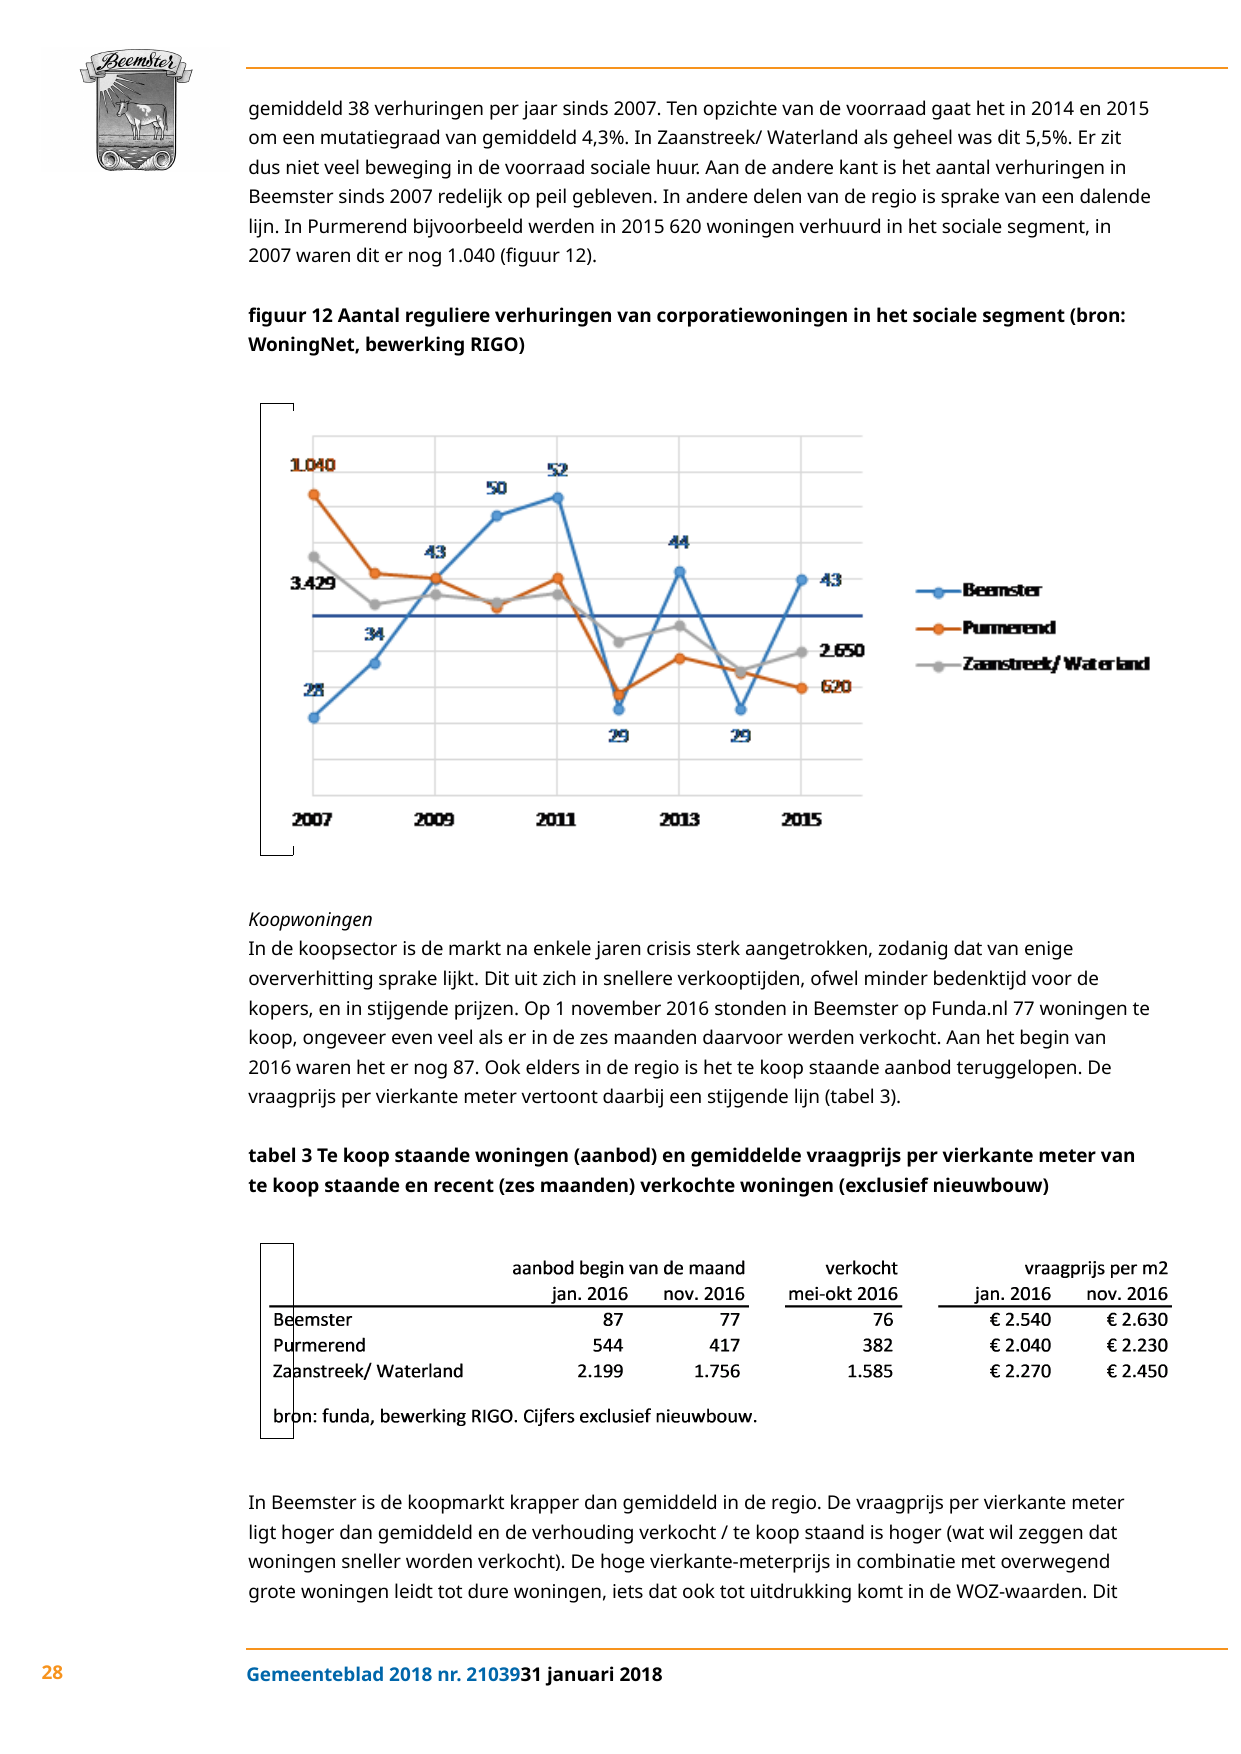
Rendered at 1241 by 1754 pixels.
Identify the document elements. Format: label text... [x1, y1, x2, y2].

text In de koopsector is de markt na enkele jaren crisis sterk aangetrokken, zodanig dat van enige oververhitting sprake lijkt. Dit uit zich in snellere verkooptijden, ofwel minder bedenktijd voor de kopers, en in stijgende prijzen. Op 1 november 2016 stonden in Beemster op Funda.nl 77 woningen te koop, ongeveer even veel als er in de zes maanden daarvoor werden verkocht. Aan het begin van 2016 waren het er nog 87. Ook elders in de regio is het te koop staande aanbod teruggelopen. De vraagprijs per vierkante meter vertoont daarbij een stijgende lijn (tabel 3). [248, 936, 1152, 1109]
picture [41, 47, 231, 172]
text gemiddeld 38 verhuringen per jaar sinds 2007. Ten opzichte van de voorraad gaat het in 2014 en 2015 om een mutatiegraad van gemiddeld 4,3%. In Zaanstreek/ Waterland als geheel was dit 5,5%. Er zit dus niet veel beweging in de voorraad sociale huur. Aan de andere kant is het aantal verhuringen in Beemster sinds 2007 redelijk op peil gebleven. In andere delen van de regio is sprake van een dalende lijn. In Purmerend bijvoorbeeld werden in 2015 620 woningen verhuurd in het sociale segment, in 2007 waren dit er nog 1.040 (figuur 12). [248, 95, 1152, 268]
picture [268, 411, 1173, 846]
text Koopwoningen [248, 906, 1152, 932]
picture [268, 1252, 1173, 1430]
text In Beemster is de koopmarkt krapper dan gemiddeld in de regio. De vraagprijs per vierkante meter ligt hoger dan gemiddeld en de verhouding verkocht / te koop staand is hoger (wat wil zeggen dat woningen sneller worden verkocht). De hoge vierkante-meterprijs in combinatie met overwegend grote woningen leidt tot dure woningen, iets dat ook tot uitdrukking komt in de WOZ-waarden. Dit [248, 1489, 1152, 1604]
text figuur 12 Aantal reguliere verhuringen van corporatiewoningen in het sociale segment (bron: WoningNet, bewerking RIGO) [248, 302, 1152, 357]
text tabel 3 Te koop staande woningen (aanbod) en gemiddelde vraagprijs per vierkante meter van te koop staande en recent (zes maanden) verkochte woningen (exclusief nieuwbouw) [248, 1143, 1152, 1198]
